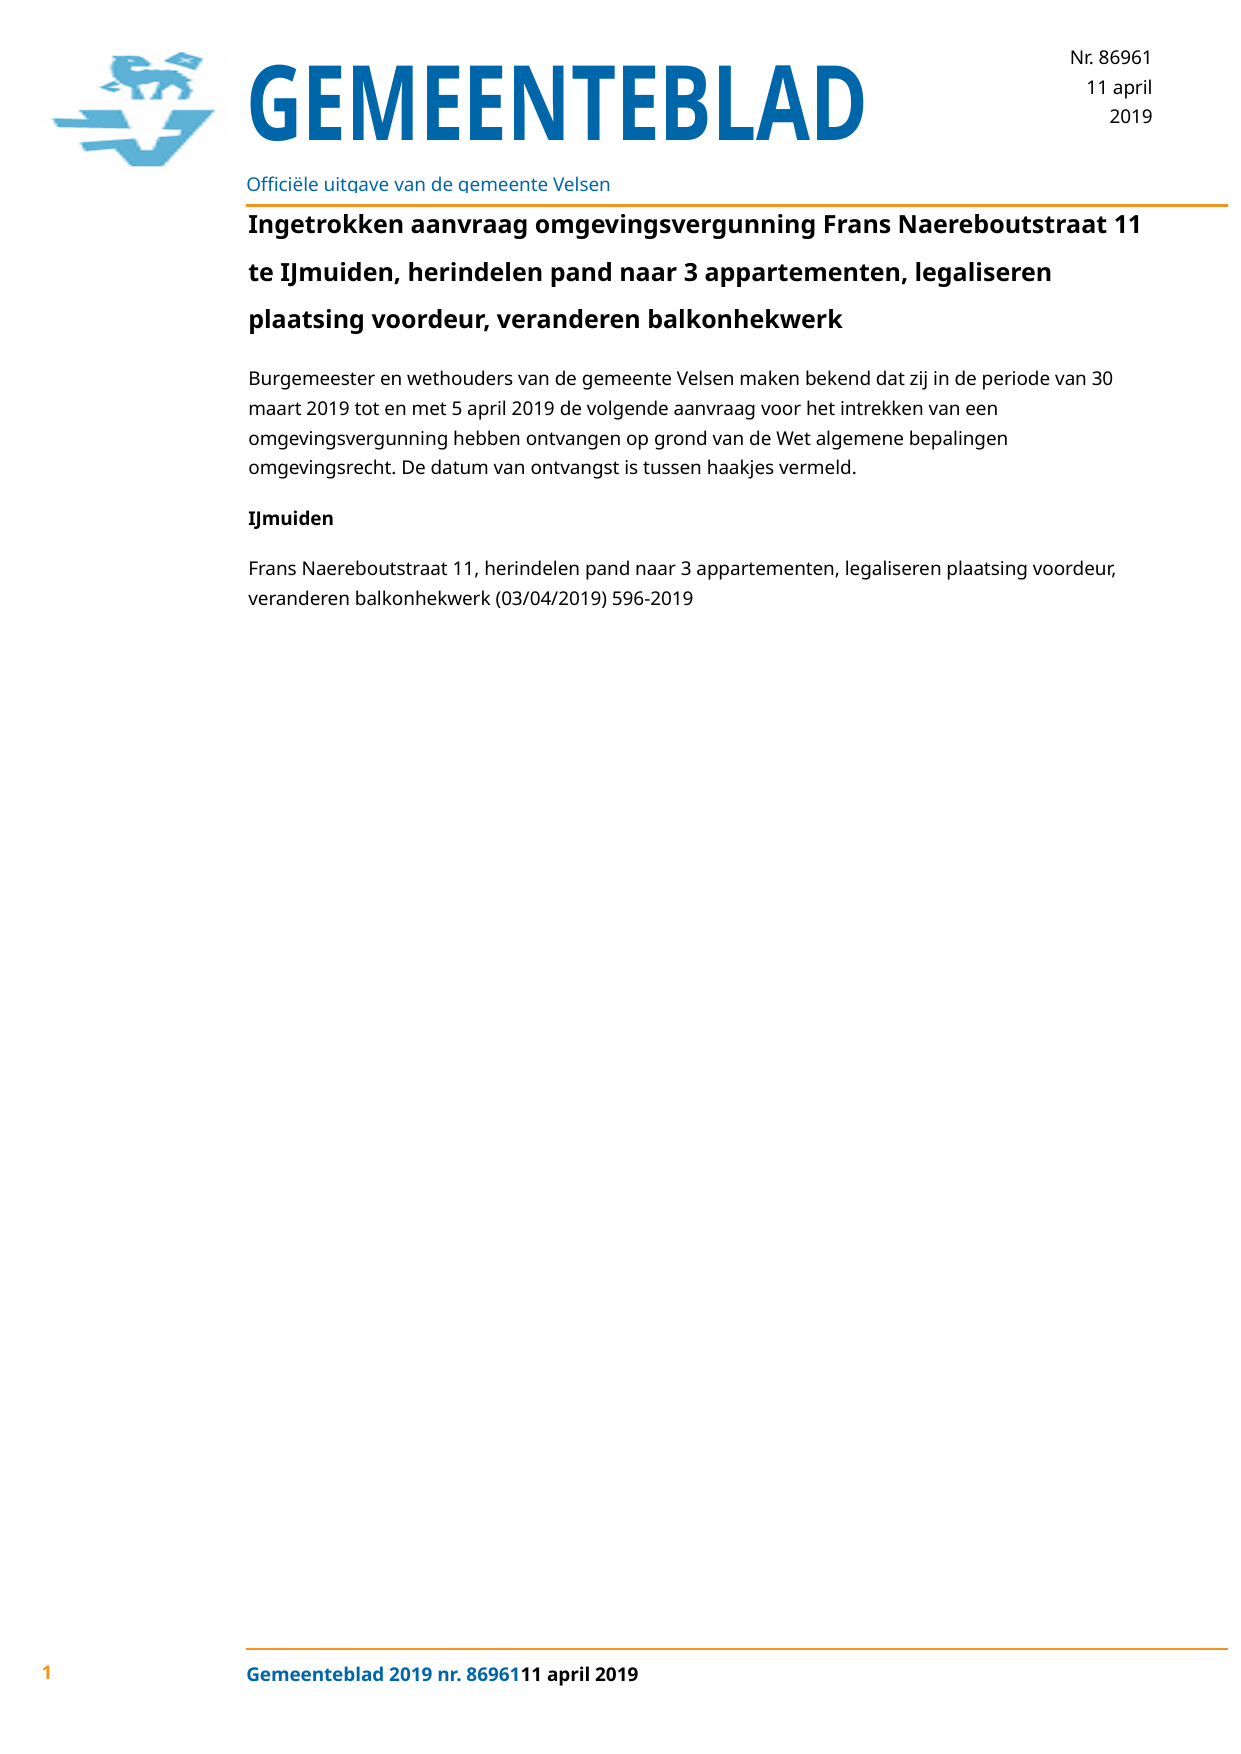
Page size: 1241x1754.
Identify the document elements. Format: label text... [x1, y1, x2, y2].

picture [41, 47, 231, 172]
text Burgemeester en wethouders van de gemeente Velsen maken bekend dat zij in de periode van 30 maart 2019 tot en met 5 april 2019 de volgende aanvraag voor het intrekken van een omgevingsvergunning hebben ontvangen op grond van de Wet algemene bepalingen omgevingsrecht. De datum van ontvangst is tussen haakjes vermeld. [248, 366, 1152, 480]
text IJmuiden [248, 505, 1152, 530]
text Ingetrokken aanvraag omgevingsvergunning Frans Naereboutstraat 11 te IJmuiden, herindelen pand naar 3 appartementen, legaliseren plaatsing voordeur, veranderen balkonhekwerk [248, 207, 1152, 336]
text Frans Naereboutstraat 11, herindelen pand naar 3 appartementen, legaliseren plaatsing voordeur, veranderen balkonhekwerk (03/04/2019) 596-2019 [248, 555, 1152, 610]
